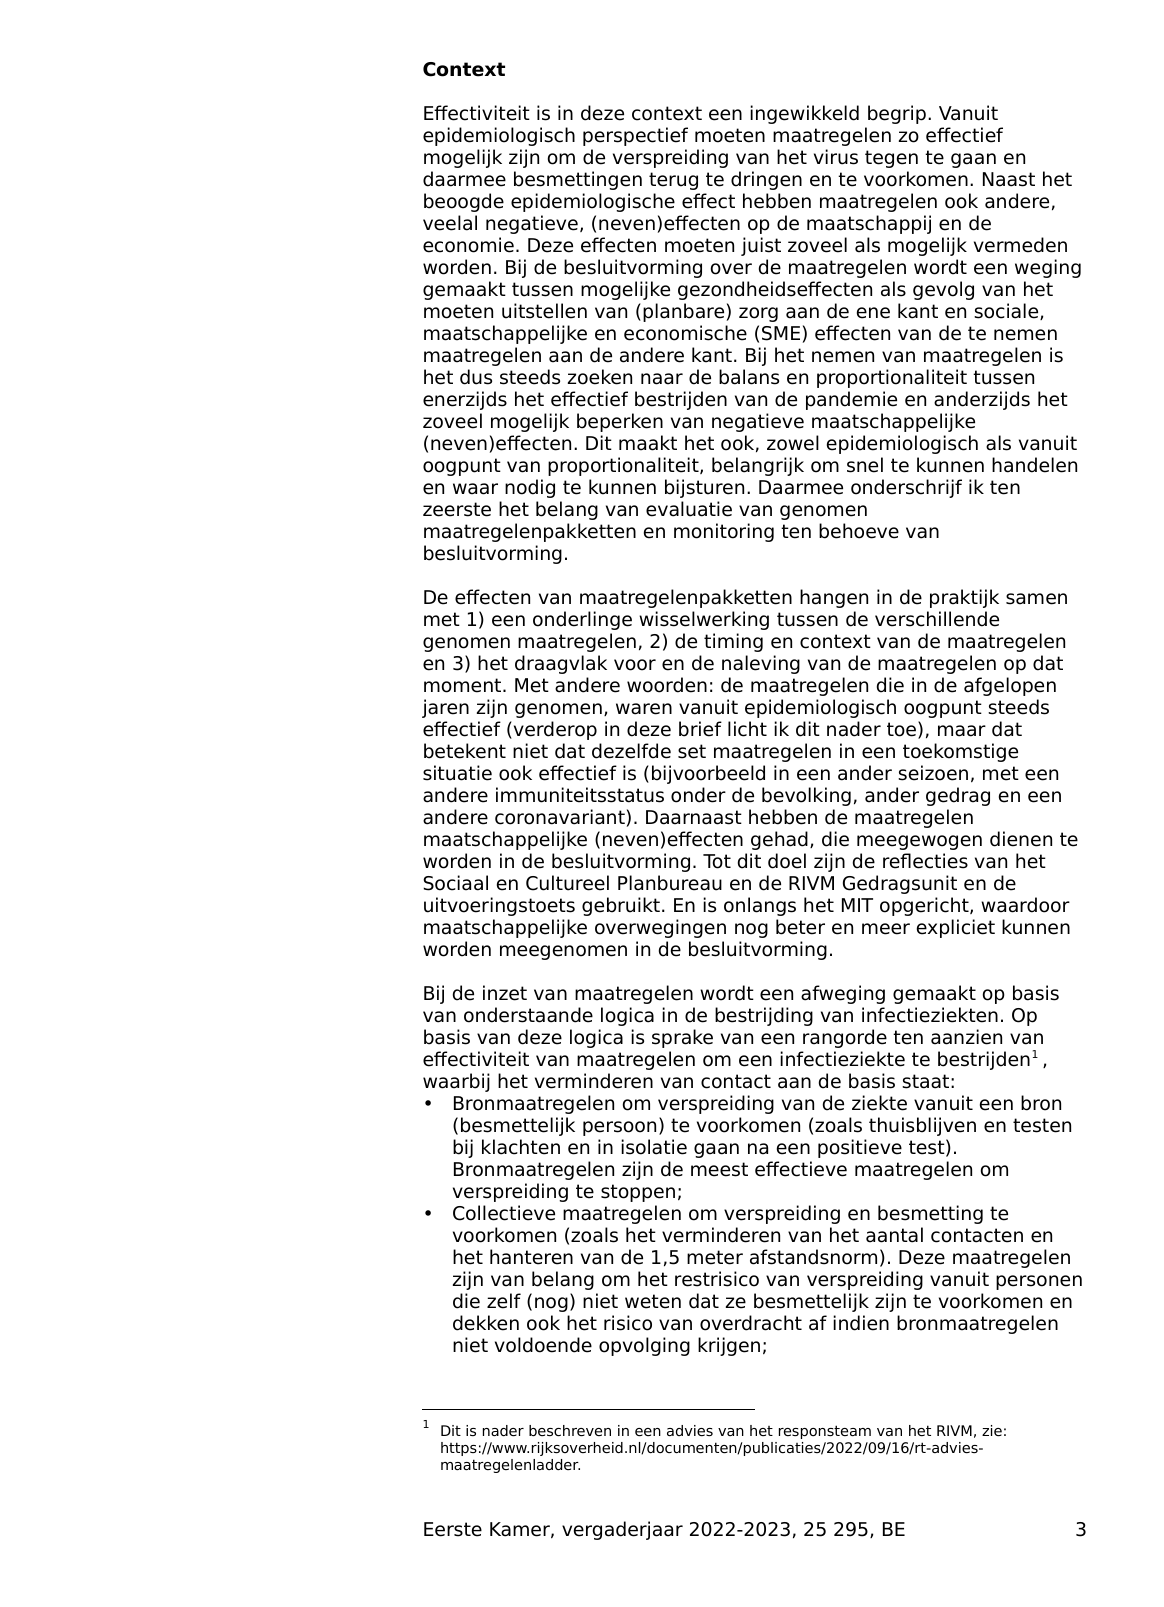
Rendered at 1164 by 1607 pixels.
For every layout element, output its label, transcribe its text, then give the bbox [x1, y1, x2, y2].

text • Collectieve maatregelen om verspreiding en besmetting te voorkomen (zoals het verminderen van het aantal contacten en het hanteren van de 1,5 meter afstandsnorm). Deze maatregelen zijn van belang om het restrisico van verspreiding vanuit personen die zelf (nog) niet weten dat ze besmettelijk zijn te voorkomen en dekken ook het risico van overdracht af indien bronmaatregelen niet voldoende opvolging krijgen; [422, 1203, 1087, 1356]
text • Bronmaatregelen om verspreiding van de ziekte vanuit een bron (besmettelijk persoon) te voorkomen (zoals thuisblijven en testen bij klachten en in isolatie gaan na een positieve test). Bronmaatregelen zijn de meest effectieve maatregelen om verspreiding te stoppen; [422, 1093, 1087, 1203]
text Bij de inzet van maatregelen wordt een afweging gemaakt op basis van onderstaande logica in de bestrijding van infectieziekten. Op basis van deze logica is sprake van een rangorde ten aanzien van effectiviteit van maatregelen om een infectieziekte te bestrijden, waarbij het verminderen van contact aan de basis staat: [422, 983, 1087, 1093]
text De effecten van maatregelenpakketten hangen in de praktijk samen met 1) een onderlinge wisselwerking tussen de verschillende genomen maatregelen, 2) de timing en context van de maatregelen en 3) het draagvlak voor en de naleving van de maatregelen op dat moment. Met andere woorden: de maatregelen die in de afgelopen jaren zijn genomen, waren vanuit epidemiologisch oogpunt steeds effectief (verderop in deze brief licht ik dit nader toe), maar dat betekent niet dat dezelfde set maatregelen in een toekomstige situatie ook effectief is (bijvoorbeeld in een ander seizoen, met een andere immuniteitsstatus onder de bevolking, ander gedrag en een andere coronavariant). Daarnaast hebben de maatregelen maatschappelijke (neven)effecten gehad, die meegewogen dienen te worden in de besluitvorming. Tot dit doel zijn de reflecties van het Sociaal en Cultureel Planbureau en de RIVM Gedragsunit en de uitvoeringstoets gebruikt. En is onlangs het MIT opgericht, waardoor maatschappelijke overwegingen nog beter en meer expliciet kunnen worden meegenomen in de besluitvorming. [422, 587, 1087, 961]
subtitle Context [422, 59, 1087, 81]
text Effectiviteit is in deze context een ingewikkeld begrip. Vanuit epidemiologisch perspectief moeten maatregelen zo effectief mogelijk zijn om de verspreiding van het virus tegen te gaan en daarmee besmettingen terug te dringen en te voorkomen. Naast het beoogde epidemiologische effect hebben maatregelen ook andere, veelal negatieve, (neven)effecten op de maatschappij en de economie. Deze effecten moeten juist zoveel als mogelijk vermeden worden. Bij de besluitvorming over de maatregelen wordt een weging gemaakt tussen mogelijke gezondheidseffecten als gevolg van het moeten uitstellen van (planbare) zorg aan de ene kant en sociale, maatschappelijke en economische (SME) effecten van de te nemen maatregelen aan de andere kant. Bij het nemen van maatregelen is het dus steeds zoeken naar de balans en proportionaliteit tussen enerzijds het effectief bestrijden van de pandemie en anderzijds het zoveel mogelijk beperken van negatieve maatschappelijke (neven)effecten. Dit maakt het ook, zowel epidemiologisch als vanuit oogpunt van proportionaliteit, belangrijk om snel te kunnen handelen en waar nodig te kunnen bijsturen. Daarmee onderschrijf ik ten zeerste het belang van evaluatie van genomen maatregelenpakketten en monitoring ten behoeve van besluitvorming. [422, 103, 1087, 565]
text Dit is nader beschreven in een advies van het responsteam van het RIVM, zie: https://www.rijksoverheid.nl/documenten/publicaties/2022/09/16/rt-advies-maatregelenladder. [422, 1418, 1087, 1474]
